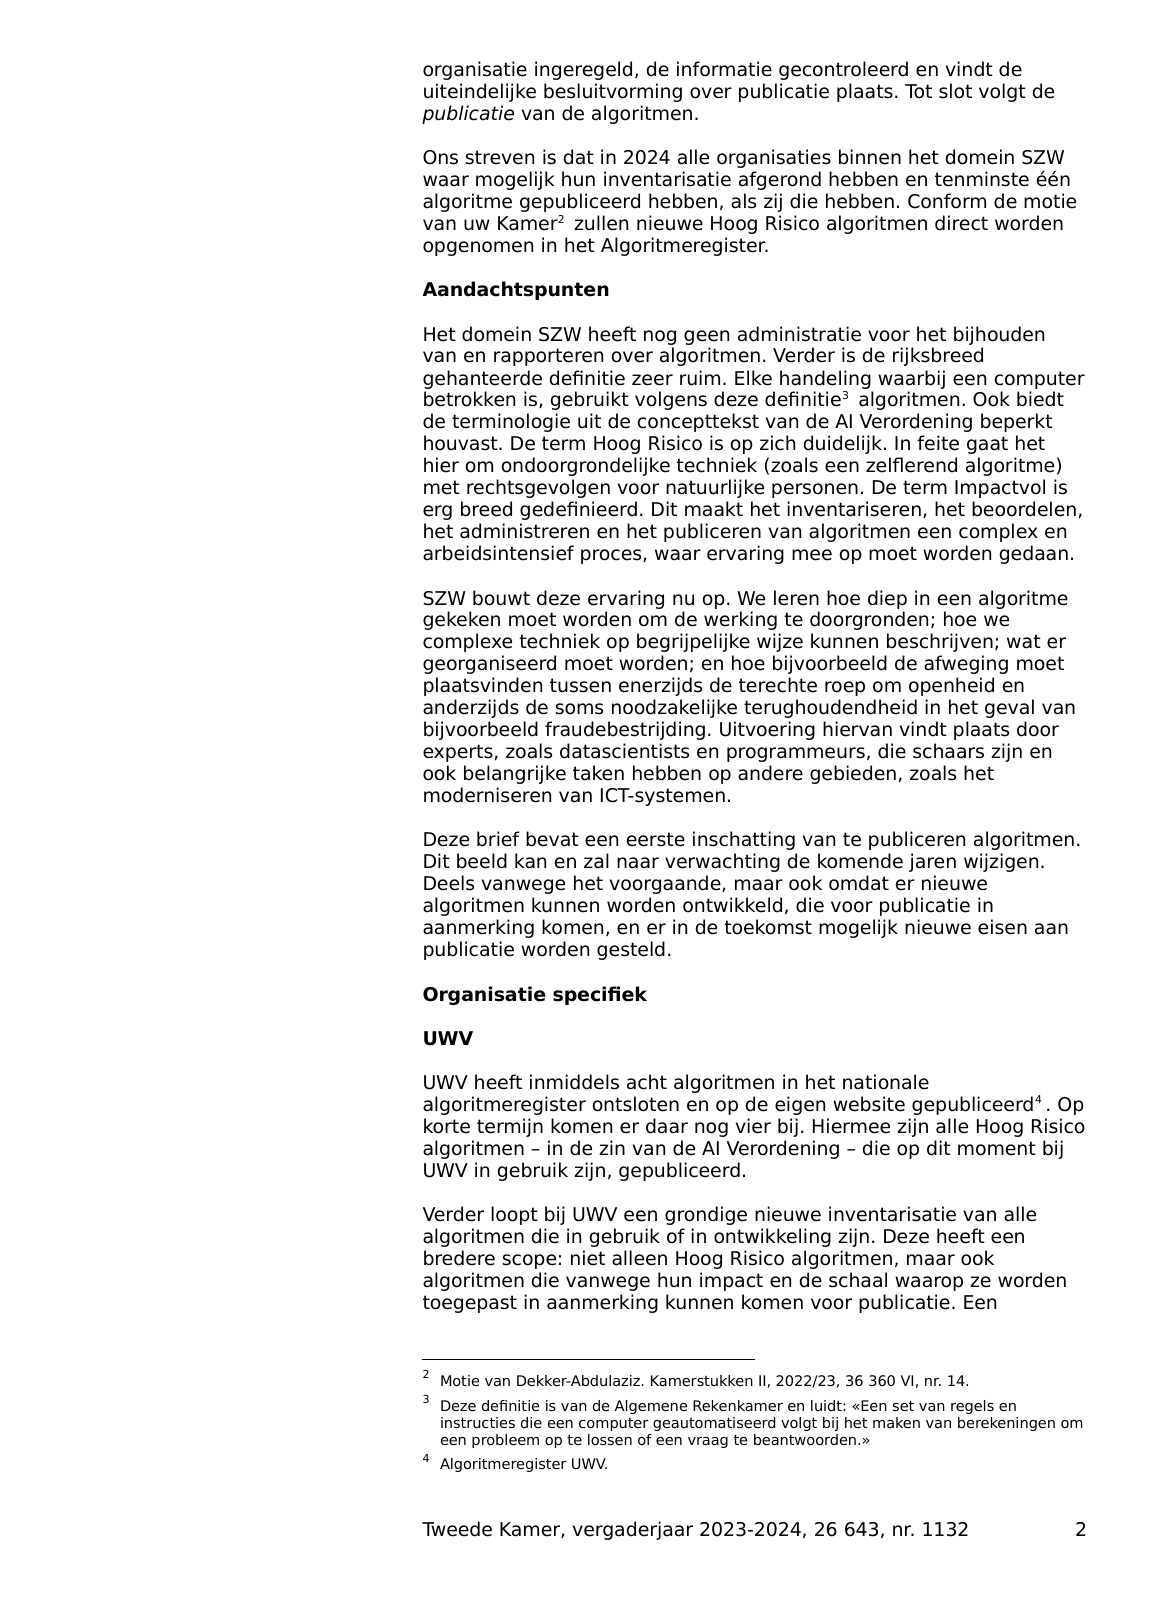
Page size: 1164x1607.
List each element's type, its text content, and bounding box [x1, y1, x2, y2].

text Ons streven is dat in 2024 alle organisaties binnen het domein SZW waar mogelijk hun inventarisatie afgerond hebben en tenminste één algoritme gepubliceerd hebben, als zij die hebben. Conform de motie van uw Kamer zullen nieuwe Hoog Risico algoritmen direct worden opgenomen in het Algoritmeregister. [422, 147, 1087, 257]
text Deze brief bevat een eerste inschatting van te publiceren algoritmen. Dit beeld kan en zal naar verwachting de komende jaren wijzigen. Deels vanwege het voorgaande, maar ook omdat er nieuwe algoritmen kunnen worden ontwikkeld, die voor publicatie in aanmerking komen, en er in de toekomst mogelijk nieuwe eisen aan publicatie worden gesteld. [422, 829, 1087, 961]
text organisatie ingeregeld, de informatie gecontroleerd en vindt de uiteindelijke besluitvorming over publicatie plaats. Tot slot volgt de publicatie van de algoritmen. [422, 59, 1087, 125]
text Deze definitie is van de Algemene Rekenkamer en luidt: «Een set van regels en instructies die een computer geautomatiseerd volgt bij het maken van berekeningen om een probleem op te lossen of een vraag te beantwoorden.» [422, 1393, 1087, 1449]
text Verder loopt bij UWV een grondige nieuwe inventarisatie van alle algoritmen die in gebruik of in ontwikkeling zijn. Deze heeft een bredere scope: niet alleen Hoog Risico algoritmen, maar ook algoritmen die vanwege hun impact en de schaal waarop ze worden toegepast in aanmerking kunnen komen voor publicatie. Een [422, 1204, 1087, 1314]
text Algoritmeregister UWV. [422, 1452, 1087, 1474]
subtitle UWV [422, 1028, 1087, 1049]
text SZW bouwt deze ervaring nu op. We leren hoe diep in een algoritme gekeken moet worden om de werking te doorgronden; hoe we complexe techniek op begrijpelijke wijze kunnen beschrijven; wat er georganiseerd moet worden; en hoe bijvoorbeeld de afweging moet plaatsvinden tussen enerzijds de terechte roep om openheid en anderzijds de soms noodzakelijke terughoudendheid in het geval van bijvoorbeeld fraudebestrijding. Uitvoering hiervan vindt plaats door experts, zoals datascientists en programmeurs, die schaars zijn en ook belangrijke taken hebben op andere gebieden, zoals het moderniseren van ICT-systemen. [422, 587, 1087, 807]
subtitle Aandachtspunten [422, 279, 1087, 301]
text Het domein SZW heeft nog geen administratie voor het bijhouden van en rapporteren over algoritmen. Verder is de rijksbreed gehanteerde definitie zeer ruim. Elke handeling waarbij een computer betrokken is, gebruikt volgens deze definitie algoritmen. Ook biedt de terminologie uit de concepttekst van de AI Verordening beperkt houvast. De term Hoog Risico is op zich duidelijk. In feite gaat het hier om ondoorgrondelijke techniek (zoals een zelflerend algoritme) met rechtsgevolgen voor natuurlijke personen. De term Impactvol is erg breed gedefinieerd. Dit maakt het inventariseren, het beoordelen, het administreren en het publiceren van algoritmen een complex en arbeidsintensief proces, waar ervaring mee op moet worden gedaan. [422, 323, 1087, 565]
text UWV heeft inmiddels acht algoritmen in het nationale algoritmeregister ontsloten en op de eigen website gepubliceerd. Op korte termijn komen er daar nog vier bij. Hiermee zijn alle Hoog Risico algoritmen – in de zin van de AI Verordening – die op dit moment bij UWV in gebruik zijn, gepubliceerd. [422, 1072, 1087, 1182]
subtitle Organisatie specifiek [422, 983, 1087, 1005]
text Motie van Dekker-Abdulaziz. Kamerstukken II, 2022/23, 36 360 VI, nr. 14. [422, 1368, 1087, 1391]
